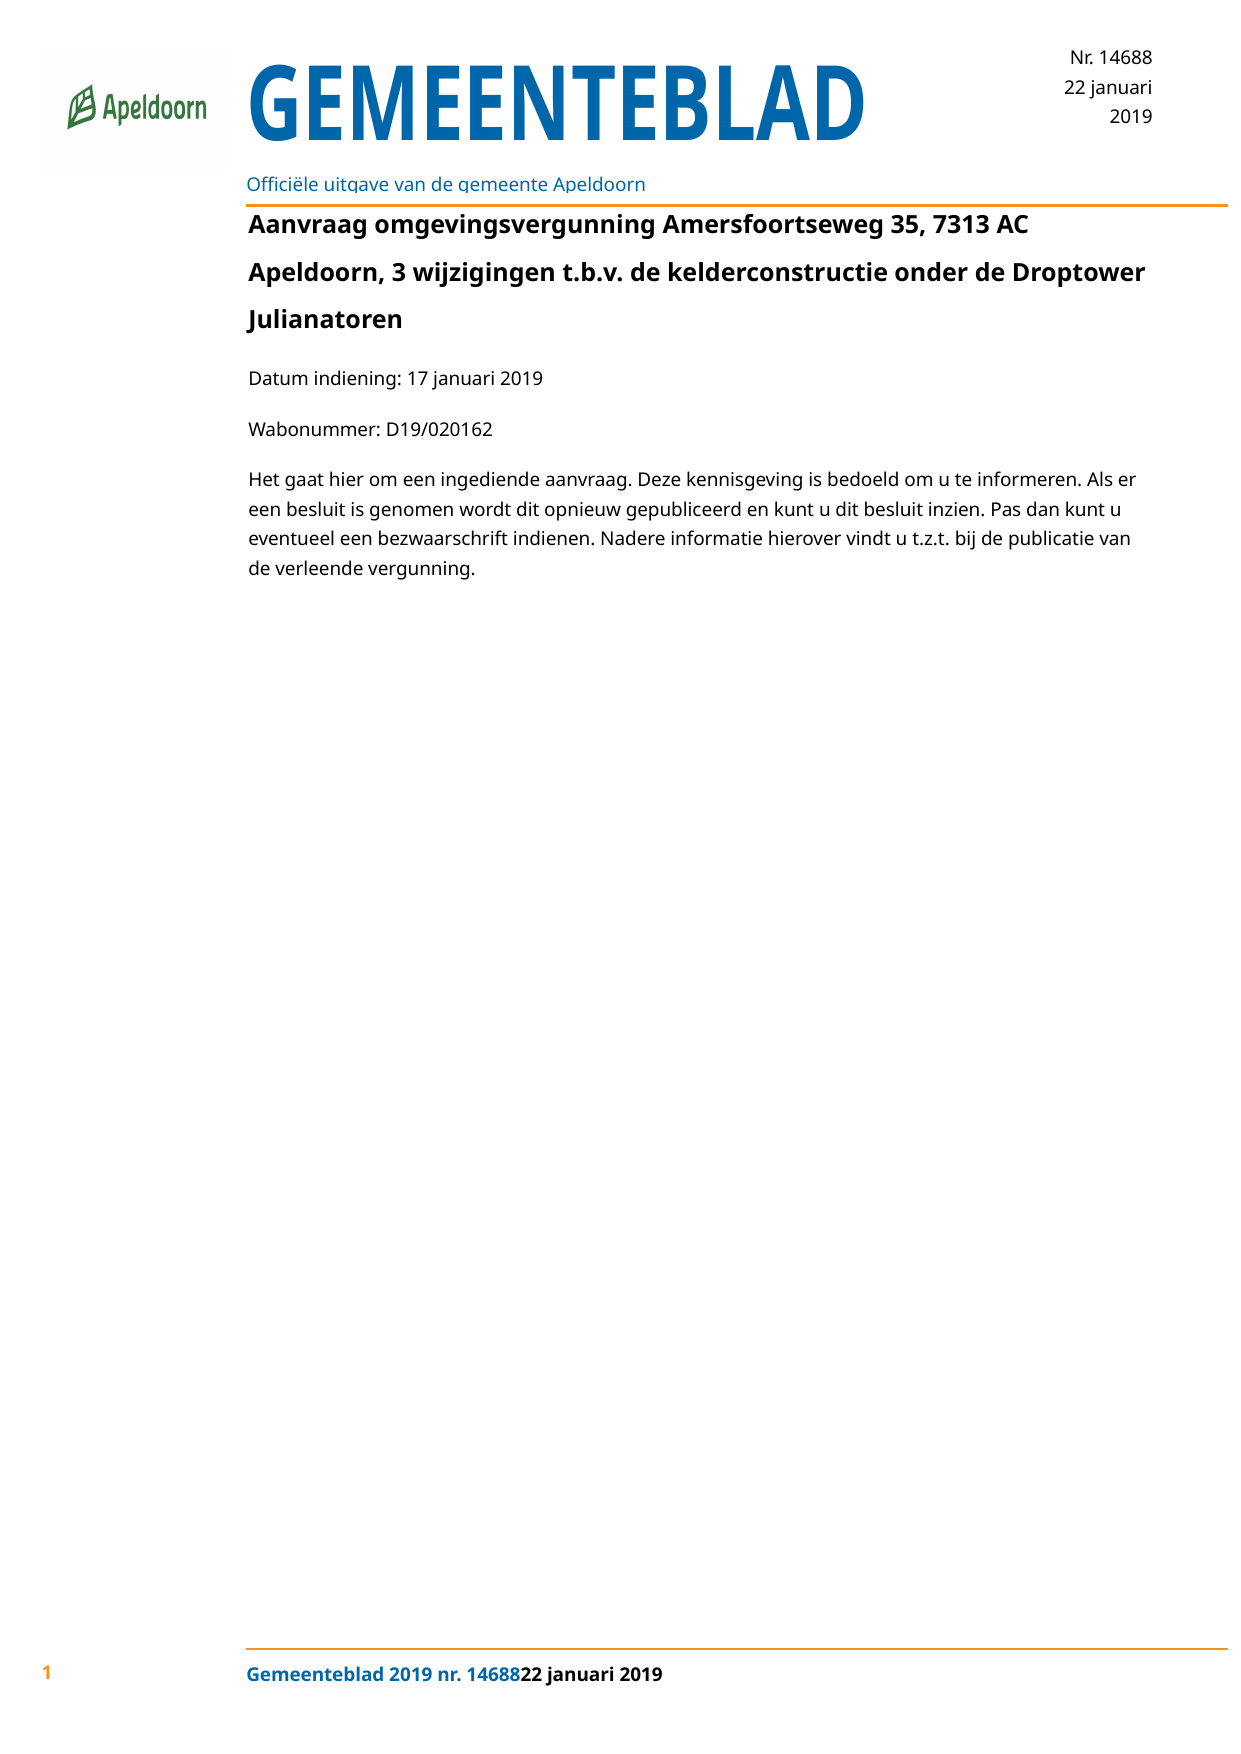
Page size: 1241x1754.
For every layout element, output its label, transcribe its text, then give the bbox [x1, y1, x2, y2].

text Datum indiening: 17 januari 2019 [248, 366, 1152, 391]
text Wabonummer: D19/020162 [248, 416, 1152, 442]
picture [41, 47, 231, 172]
text Het gaat hier om een ingediende aanvraag. Deze kennisgeving is bedoeld om u te informeren. Als er een besluit is genomen wordt dit opnieuw gepubliceerd en kunt u dit besluit inzien. Pas dan kunt u eventueel een bezwaarschrift indienen. Nadere informatie hierover vindt u t.z.t. bij de publicatie van de verleende vergunning. [248, 466, 1152, 581]
text Aanvraag omgevingsvergunning Amersfoortseweg 35, 7313 AC Apeldoorn, 3 wijzigingen t.b.v. de kelderconstructie onder de Droptower Julianatoren [248, 207, 1152, 336]
